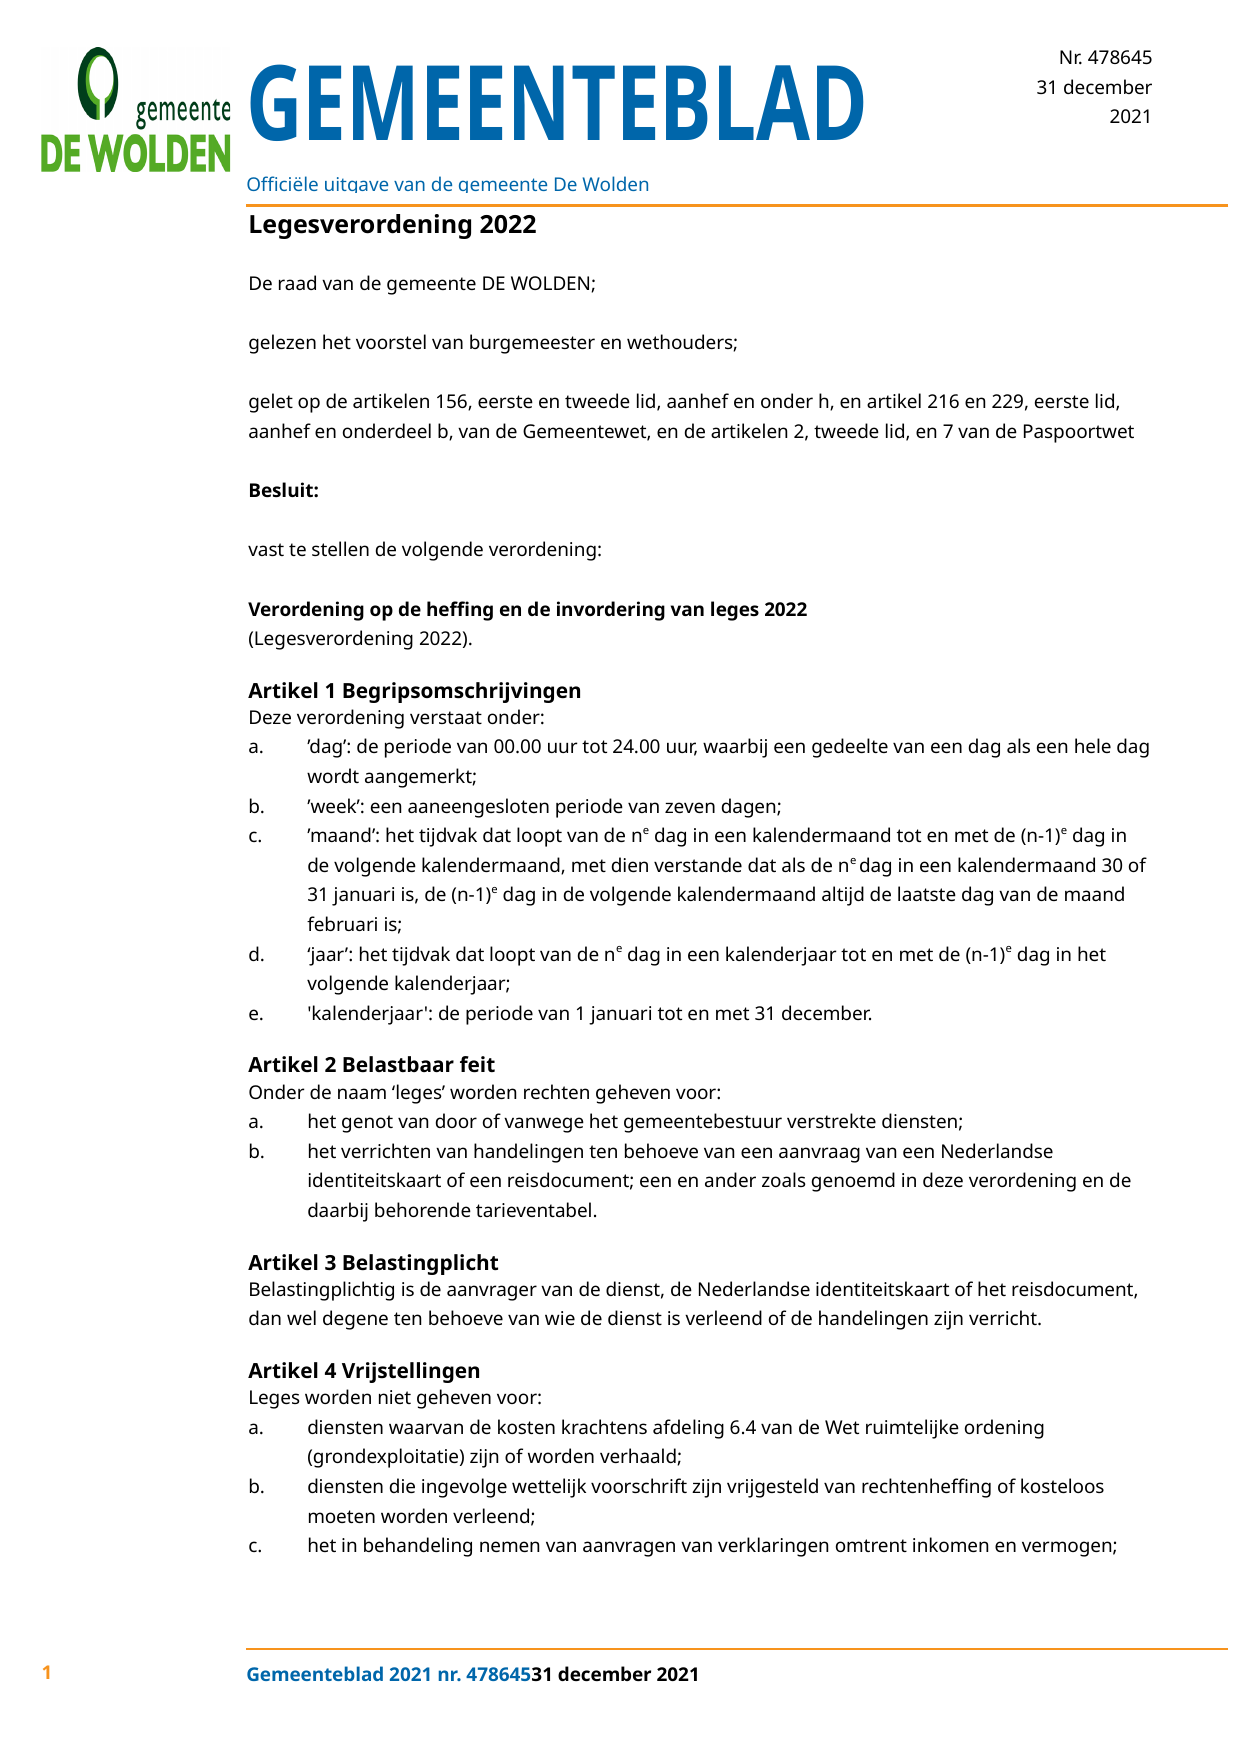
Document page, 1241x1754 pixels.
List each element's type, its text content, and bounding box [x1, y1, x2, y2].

text De raad van de gemeente DE WOLDEN; [248, 270, 1152, 296]
text Legesverordening 2022 [248, 207, 1152, 241]
text Onder de naam ‘leges’ worden rechten geheven voor: [248, 1079, 1152, 1104]
text Artikel 4 Vrijstellingen [248, 1356, 1152, 1384]
list het verrichten van handelingen ten behoeve van een aanvraag van een Nederlandse identiteitskaart of een reisdocument; een en ander zoals genoemd in deze verordening en de daarbij behorende tarieventabel. [248, 1138, 1152, 1223]
text Artikel 2 Belastbaar feit [248, 1050, 1152, 1079]
list diensten die ingevolge wettelijk voorschrift zijn vrijgesteld van rechtenheffing of kosteloos moeten worden verleend; [248, 1473, 1152, 1528]
list ‘jaar’: het tijdvak dat loopt van de ne dag in een kalenderjaar tot en met de (n-1)e dag in het volgende kalenderjaar; [248, 941, 1152, 996]
list diensten waarvan de kosten krachtens afdeling 6.4 van de Wet ruimtelijke ordening (grondexploitatie) zijn of worden verhaald; [248, 1414, 1152, 1469]
text Verordening op de heffing en de invordering van leges 2022 [248, 596, 1152, 621]
picture [41, 47, 231, 172]
text (Legesverordening 2022). [248, 625, 1152, 651]
text Belastingplichtig is de aanvrager van de dienst, de Nederlandse identiteitskaart of het reisdocument, dan wel degene ten behoeve van wie de dienst is verleend of de handelingen zijn verricht. [248, 1276, 1152, 1331]
text vast te stellen de volgende verordening: [248, 537, 1152, 562]
list ’dag’: de periode van 00.00 uur tot 24.00 uur, waarbij een gedeelte van een dag als een hele dag wordt aangemerkt; [248, 734, 1152, 789]
text Besluit: [248, 477, 1152, 503]
list het in behandeling nemen van aanvragen van verklaringen omtrent inkomen en vermogen; [248, 1532, 1152, 1558]
list ’week’: een aaneengesloten periode van zeven dagen; [248, 793, 1152, 819]
text Artikel 1 Begripsomschrijvingen [248, 676, 1152, 704]
list 'kalenderjaar': de periode van 1 januari tot en met 31 december. [248, 1000, 1152, 1026]
text Artikel 3 Belastingplicht [248, 1248, 1152, 1276]
text gelet op de artikelen 156, eerste en tweede lid, aanhef en onder h, en artikel 216 en 229, eerste lid, aanhef en onderdeel b, van de Gemeentewet, en de artikelen 2, tweede lid, en 7 van de Paspoortwet [248, 389, 1152, 444]
text gelezen het voorstel van burgemeester en wethouders; [248, 329, 1152, 355]
text Deze verordening verstaat onder: [248, 704, 1152, 730]
text Leges worden niet geheven voor: [248, 1384, 1152, 1410]
list het genot van door of vanwege het gemeentebestuur verstrekte diensten; [248, 1108, 1152, 1134]
list ’maand’: het tijdvak dat loopt van de ne dag in een kalendermaand tot en met de (n-1)e dag in de volgende kalendermaand, met dien verstande dat als de ne dag in een kalendermaand 30 of 31 januari is, de (n-1)e dag in de volgende kalendermaand altijd de laatste dag van de maand februari is; [248, 822, 1152, 937]
